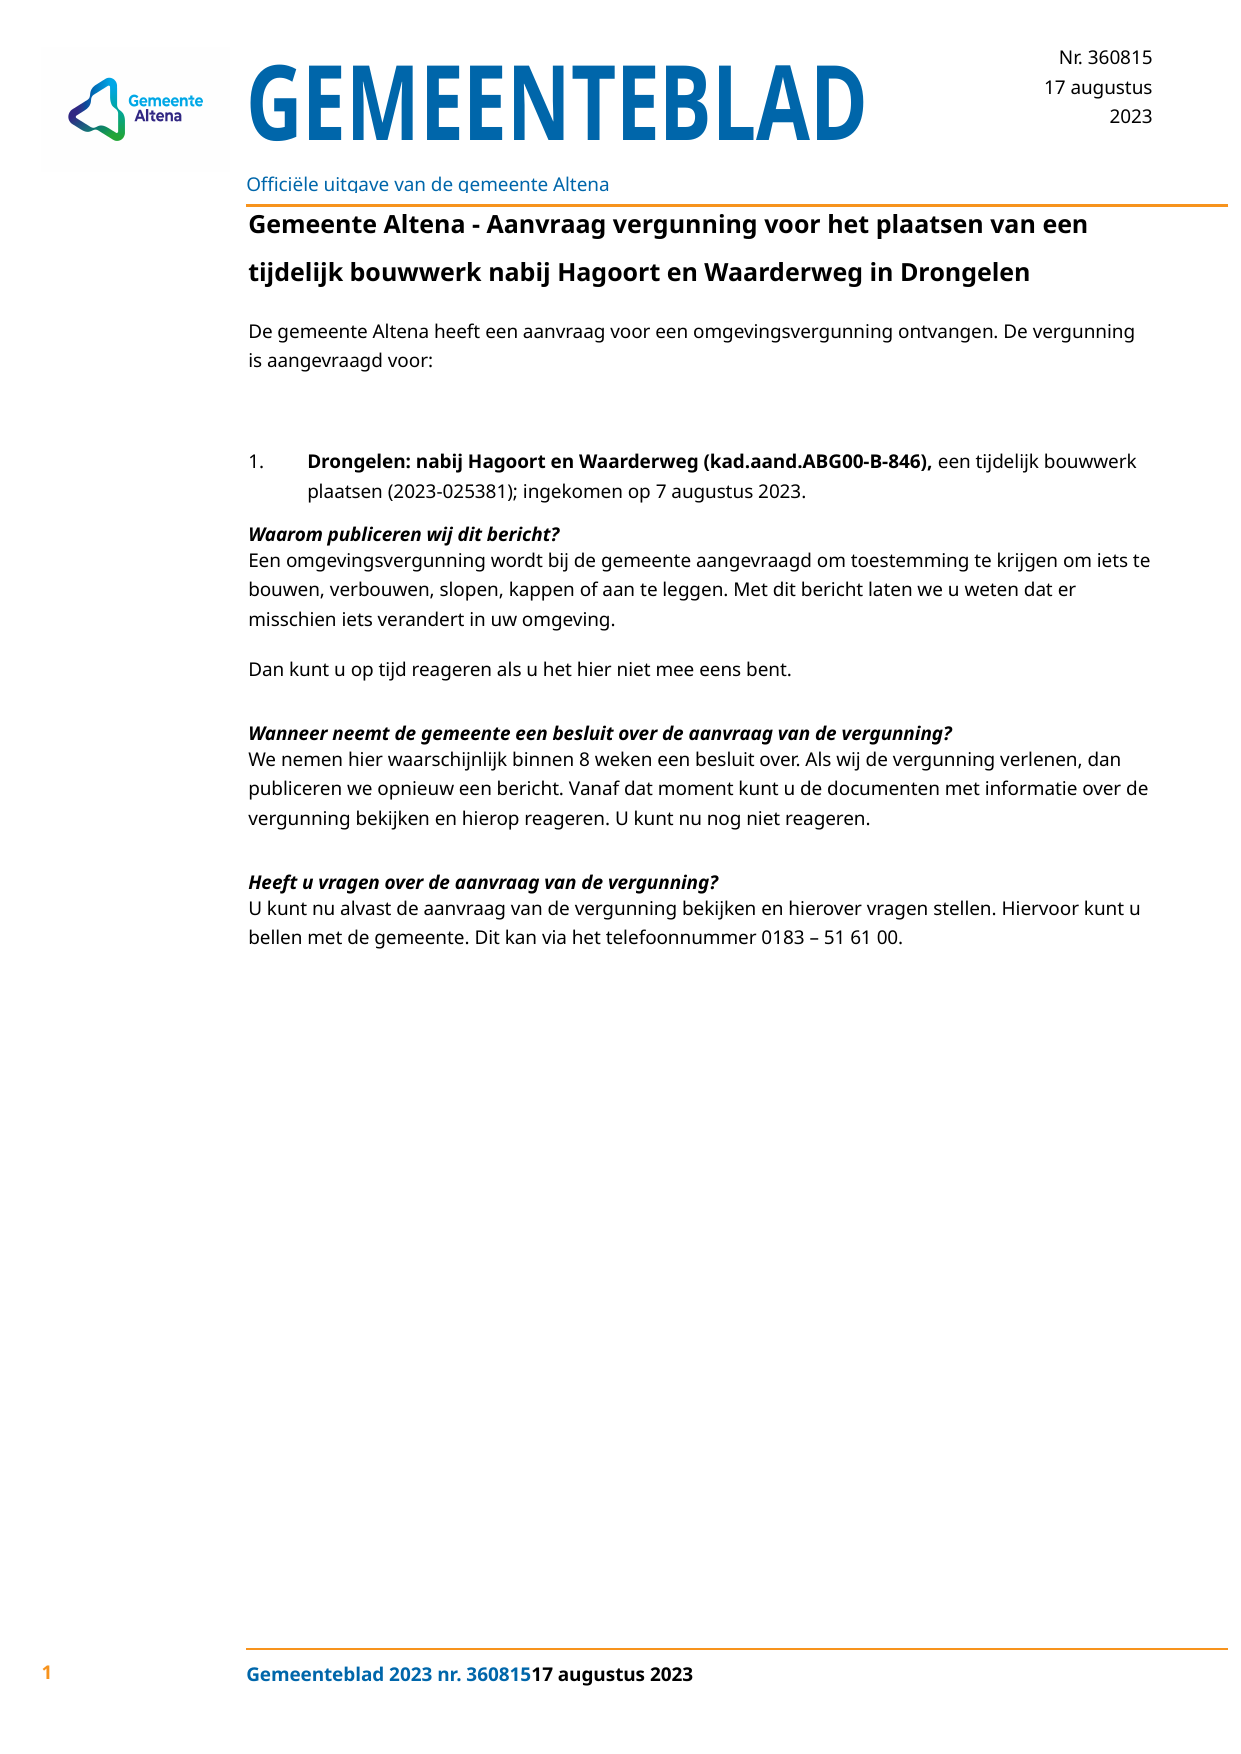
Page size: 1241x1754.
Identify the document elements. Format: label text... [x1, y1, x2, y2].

text Een omgevingsvergunning wordt bij de gemeente aangevraagd om toestemming te krijgen om iets te bouwen, verbouwen, slopen, kappen of aan te leggen. Met dit bericht laten we u weten dat er misschien iets verandert in uw omgeving. [248, 547, 1152, 632]
text Wanneer neemt de gemeente een besluit over de aanvraag van de vergunning? [248, 720, 1152, 746]
text Dan kunt u op tijd reageren als u het hier niet mee eens bent. [248, 656, 1152, 682]
text Waarom publiceren wij dit bericht? [248, 521, 1152, 547]
text Heeft u vragen over de aanvraag van de vergunning? [248, 869, 1152, 895]
text De gemeente Altena heeft een aanvraag voor een omgevingsvergunning ontvangen. De vergunning is aangevraagd voor: [248, 318, 1152, 373]
list Drongelen: nabij Hagoort en Waarderweg (kad.aand.ABG00-B-846), een tijdelijk bouwwerk plaatsen (2023-025381); ingekomen op 7 augustus 2023. [248, 448, 1152, 504]
picture [41, 47, 231, 172]
text Gemeente Altena - Aanvraag vergunning voor het plaatsen van een tijdelijk bouwwerk nabij Hagoort en Waarderweg in Drongelen [248, 207, 1152, 288]
text U kunt nu alvast de aanvraag van de vergunning bekijken en hierover vragen stellen. Hiervoor kunt u bellen met de gemeente. Dit kan via het telefoonnummer 0183 – 51 61 00. [248, 895, 1152, 950]
text We nemen hier waarschijnlijk binnen 8 weken een besluit over. Als wij de vergunning verlenen, dan publiceren we opnieuw een bericht. Vanaf dat moment kunt u de documenten met informatie over de vergunning bekijken en hierop reageren. U kunt nu nog niet reageren. [248, 746, 1152, 831]
